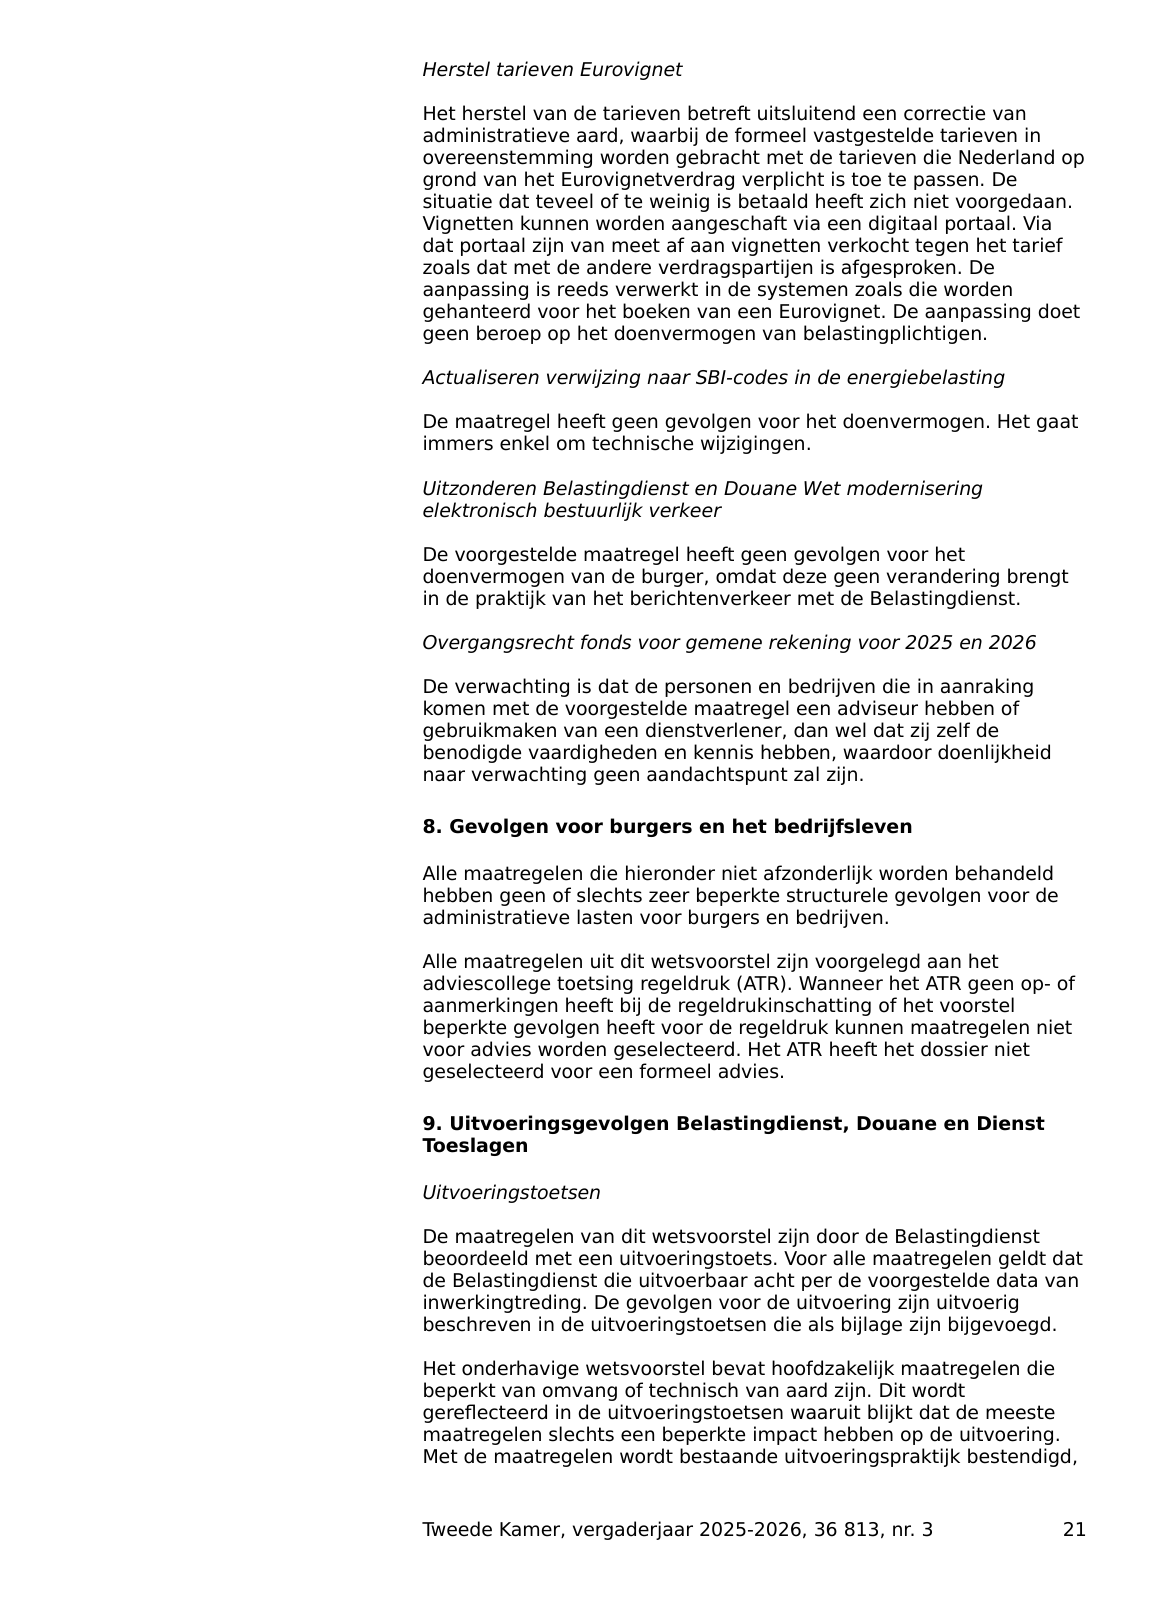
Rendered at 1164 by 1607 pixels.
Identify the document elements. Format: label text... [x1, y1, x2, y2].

subtitle Actualiseren verwijzing naar SBI-codes in de energiebelasting [422, 367, 1087, 389]
text De verwachting is dat de personen en bedrijven die in aanraking komen met de voorgestelde maatregel een adviseur hebben of gebruikmaken van een dienstverlener, dan wel dat zij zelf de benodigde vaardigheden en kennis hebben, waardoor doenlijkheid naar verwachting geen aandachtspunt zal zijn. [422, 676, 1087, 786]
text Alle maatregelen die hieronder niet afzonderlijk worden behandeld hebben geen of slechts zeer beperkte structurele gevolgen voor de administratieve lasten voor burgers en bedrijven. [422, 863, 1087, 929]
text De voorgestelde maatregel heeft geen gevolgen voor het doenvermogen van de burger, omdat deze geen verandering brengt in de praktijk van het berichtenverkeer met de Belastingdienst. [422, 544, 1087, 609]
subtitle Uitvoeringstoetsen [422, 1182, 1087, 1204]
subtitle Overgangsrecht fonds voor gemene rekening voor 2025 en 2026 [422, 632, 1087, 654]
subtitle 8. Gevolgen voor burgers en het bedrijfsleven [422, 816, 1087, 838]
text De maatregel heeft geen gevolgen voor het doenvermogen. Het gaat immers enkel om technische wijzigingen. [422, 411, 1087, 455]
subtitle 9. Uitvoeringsgevolgen Belastingdienst, Douane en Dienst Toeslagen [422, 1113, 1087, 1157]
text De maatregelen van dit wetsvoorstel zijn door de Belastingdienst beoordeeld met een uitvoeringstoets. Voor alle maatregelen geldt dat de Belastingdienst die uitvoerbaar acht per de voorgestelde data van inwerkingtreding. De gevolgen voor de uitvoering zijn uitvoerig beschreven in de uitvoeringstoetsen die als bijlage zijn bijgevoegd. [422, 1226, 1087, 1336]
text Alle maatregelen uit dit wetsvoorstel zijn voorgelegd aan het adviescollege toetsing regeldruk (ATR). Wanneer het ATR geen op- of aanmerkingen heeft bij de regeldrukinschatting of het voorstel beperkte gevolgen heeft voor de regeldruk kunnen maatregelen niet voor advies worden geselecteerd. Het ATR heeft het dossier niet geselecteerd voor een formeel advies. [422, 951, 1087, 1083]
text Het onderhavige wetsvoorstel bevat hoofdzakelijk maatregelen die beperkt van omvang of technisch van aard zijn. Dit wordt gereflecteerd in de uitvoeringstoetsen waaruit blijkt dat de meeste maatregelen slechts een beperkte impact hebben op de uitvoering. Met de maatregelen wordt bestaande uitvoeringspraktijk bestendigd, [422, 1358, 1087, 1468]
subtitle Uitzonderen Belastingdienst en Douane Wet modernisering elektronisch bestuurlijk verkeer [422, 477, 1087, 521]
subtitle Herstel tarieven Eurovignet [422, 59, 1087, 81]
text Het herstel van de tarieven betreft uitsluitend een correctie van administratieve aard, waarbij de formeel vastgestelde tarieven in overeenstemming worden gebracht met de tarieven die Nederland op grond van het Eurovignetverdrag verplicht is toe te passen. De situatie dat teveel of te weinig is betaald heeft zich niet voorgedaan. Vignetten kunnen worden aangeschaft via een digitaal portaal. Via dat portaal zijn van meet af aan vignetten verkocht tegen het tarief zoals dat met de andere verdragspartijen is afgesproken. De aanpassing is reeds verwerkt in de systemen zoals die worden gehanteerd voor het boeken van een Eurovignet. De aanpassing doet geen beroep op het doenvermogen van belastingplichtigen. [422, 103, 1087, 345]
